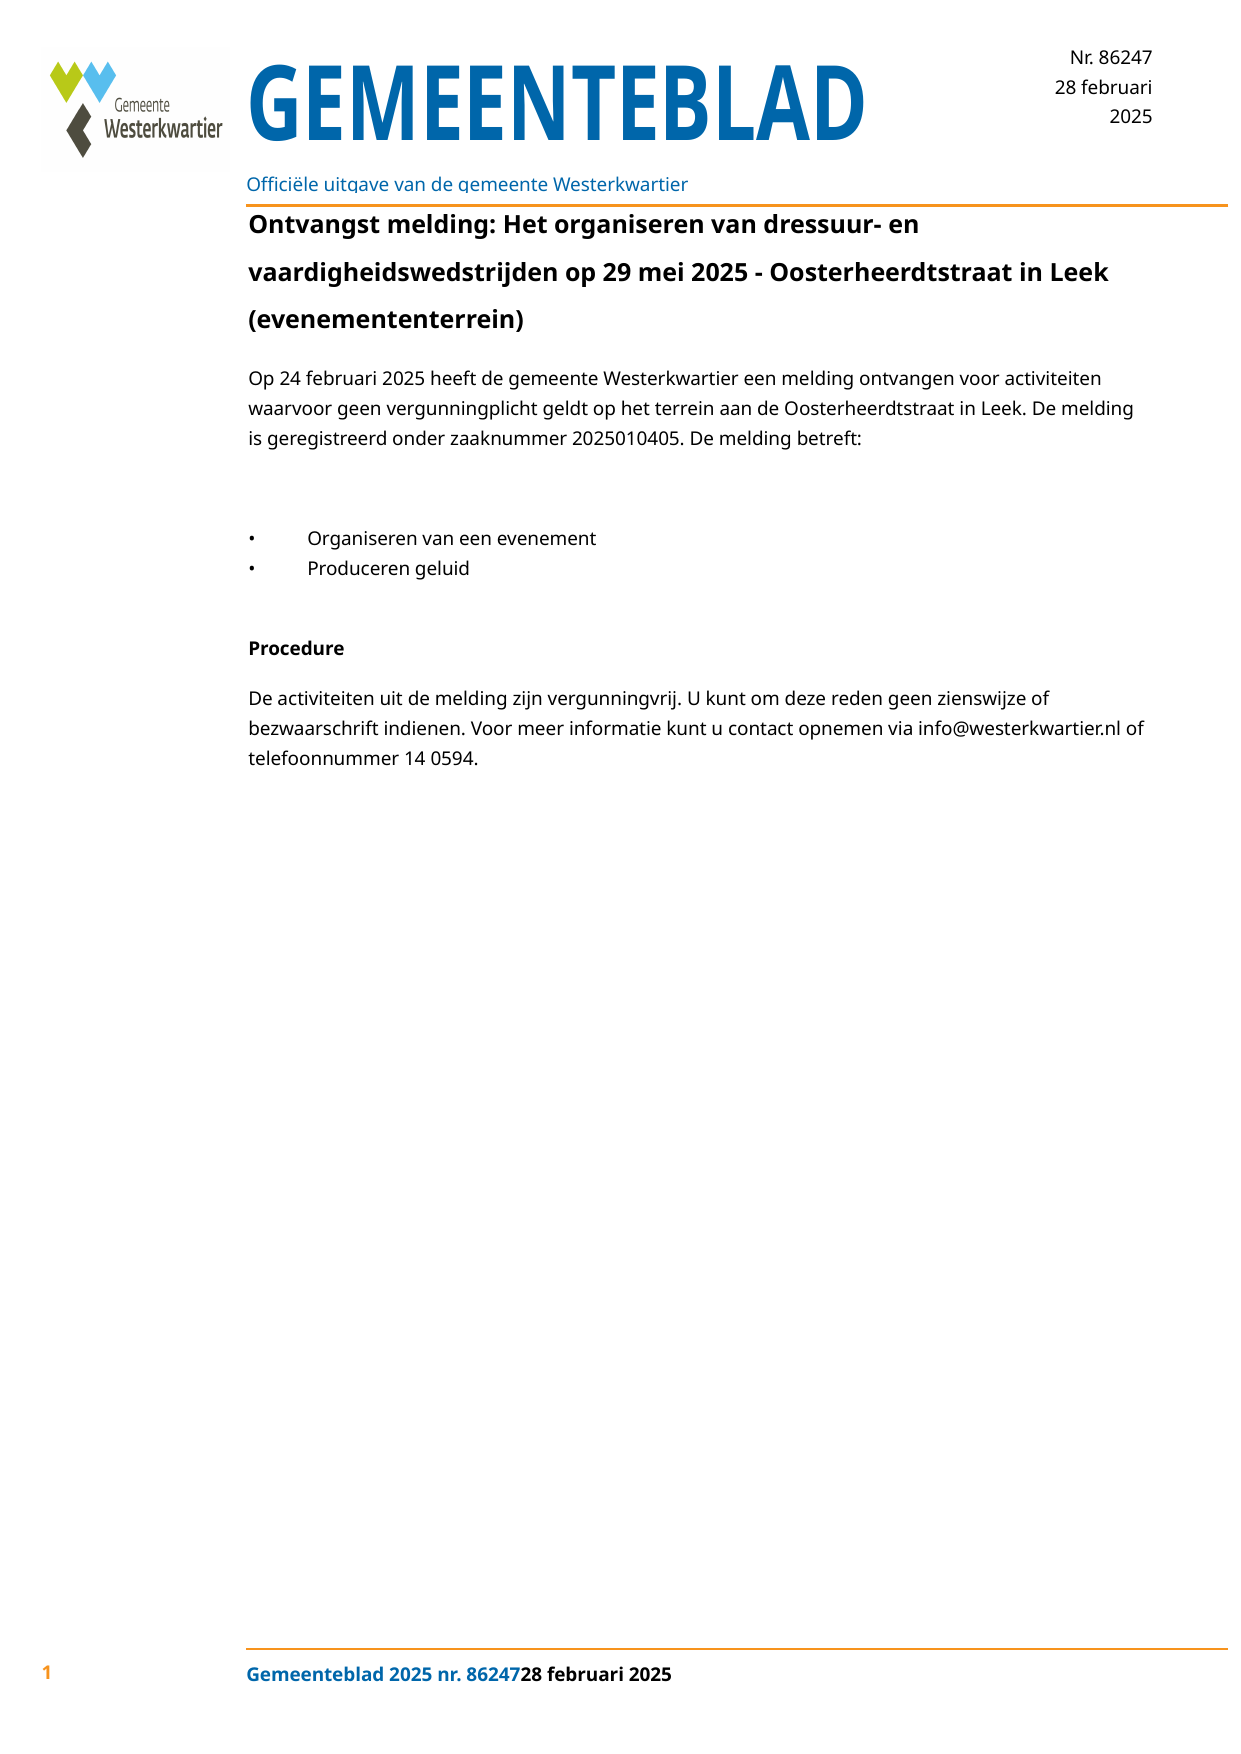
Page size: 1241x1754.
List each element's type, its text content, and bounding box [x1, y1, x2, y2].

list Organiseren van een evenement [248, 526, 1152, 551]
text Procedure [248, 635, 1152, 661]
picture [41, 47, 231, 172]
list Produceren geluid [248, 555, 1152, 581]
text De activiteiten uit de melding zijn vergunningvrij. U kunt om deze reden geen zienswijze of bezwaarschrift indienen. Voor meer informatie kunt u contact opnemen via info@westerkwartier.nl of telefoonnummer 14 0594. [248, 686, 1152, 770]
text Ontvangst melding: Het organiseren van dressuur- en vaardigheidswedstrijden op 29 mei 2025 - Oosterheerdtstraat in Leek (evenemententerrein) [248, 207, 1152, 336]
text Op 24 februari 2025 heeft de gemeente Westerkwartier een melding ontvangen voor activiteiten waarvoor geen vergunningplicht geldt op het terrein aan de Oosterheerdtstraat in Leek. De melding is geregistreerd onder zaaknummer 2025010405. De melding betreft: [248, 366, 1152, 450]
